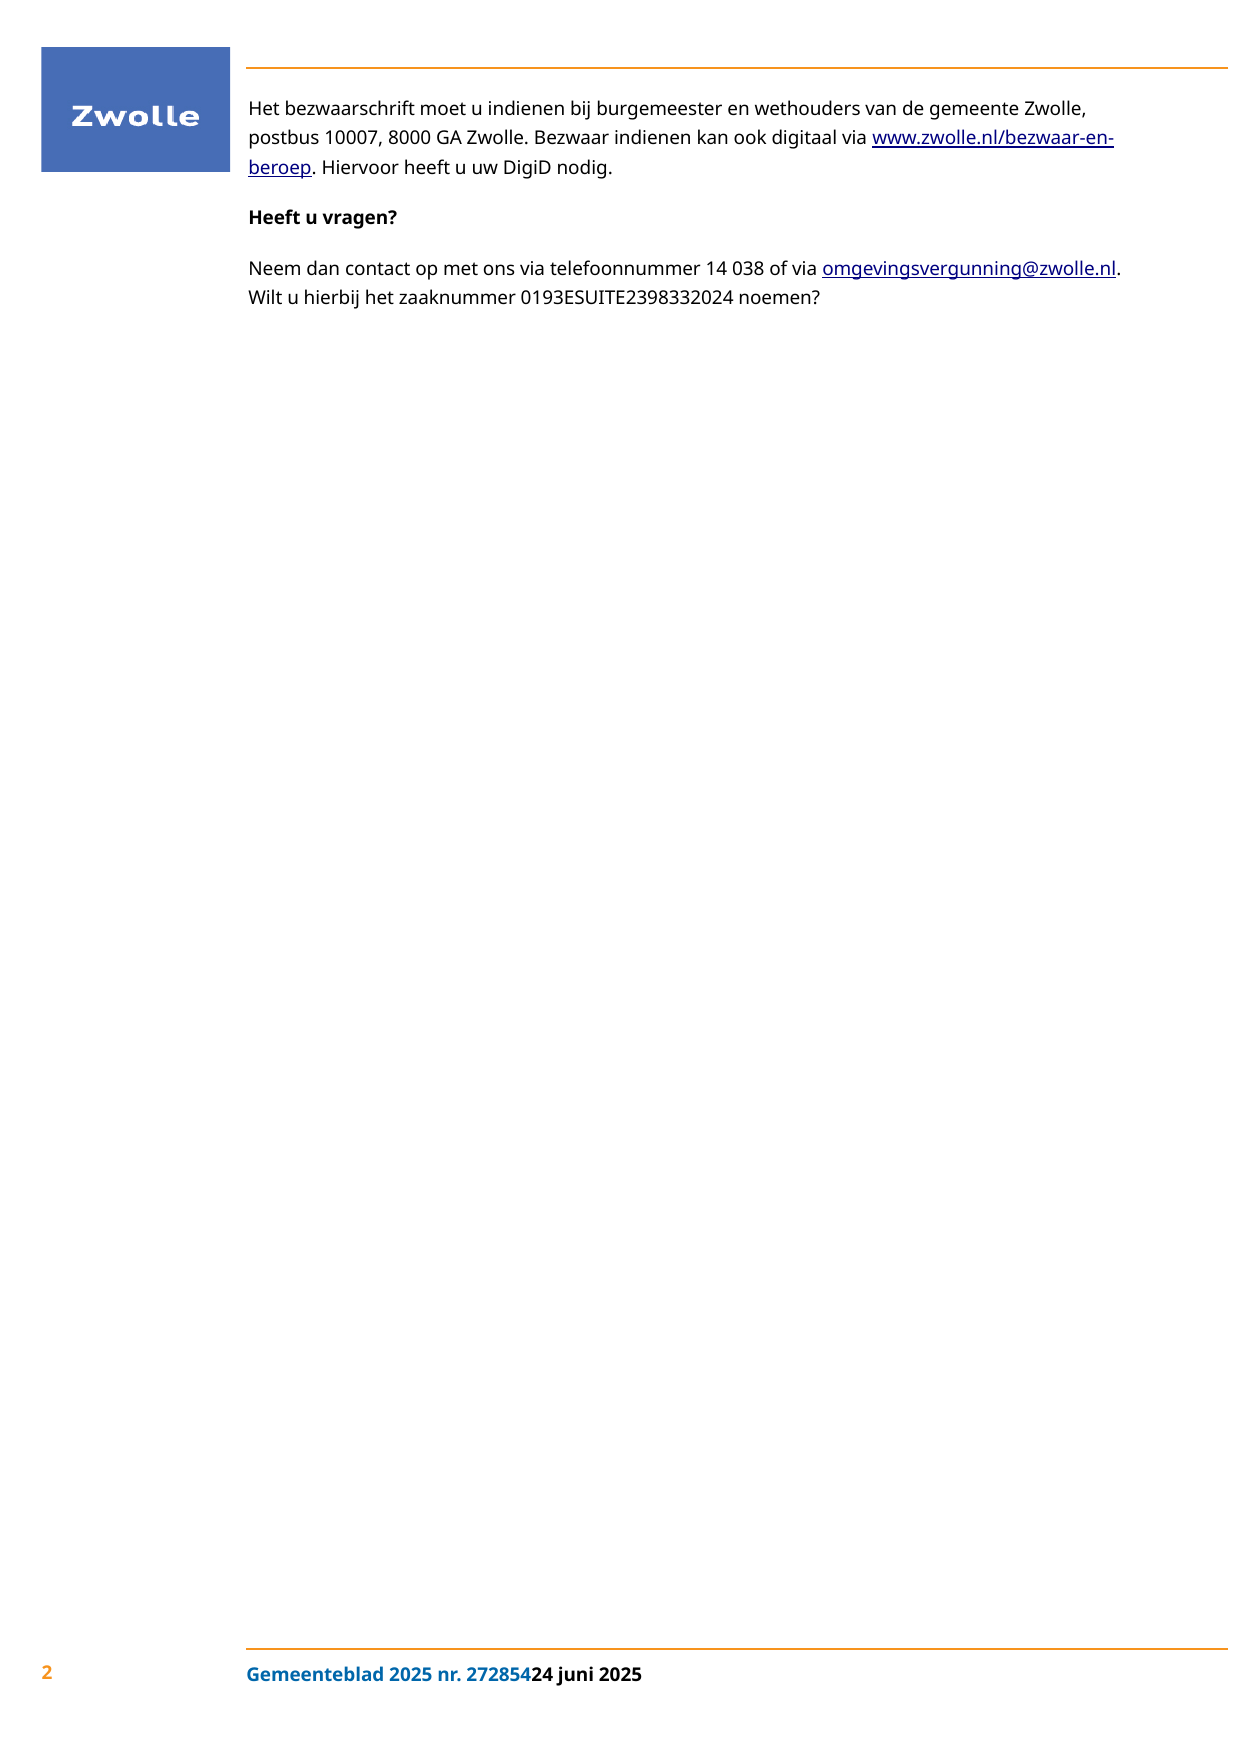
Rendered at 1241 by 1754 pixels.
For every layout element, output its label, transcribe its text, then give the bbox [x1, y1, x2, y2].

picture [41, 47, 231, 172]
text Heeft u vragen? [248, 204, 1152, 230]
text Het bezwaarschrift moet u indienen bij burgemeester en wethouders van de gemeente Zwolle, postbus 10007, 8000 GA Zwolle. Bezwaar indienen kan ook digitaal via www.zwolle.nl/bezwaar-en-beroep. Hiervoor heeft u uw DigiD nodig. [248, 95, 1152, 180]
text Neem dan contact op met ons via telefoonnummer 14 038 of via omgevingsvergunning@zwolle.nl. Wilt u hierbij het zaaknummer 0193ESUITE2398332024 noemen? [248, 255, 1152, 310]
